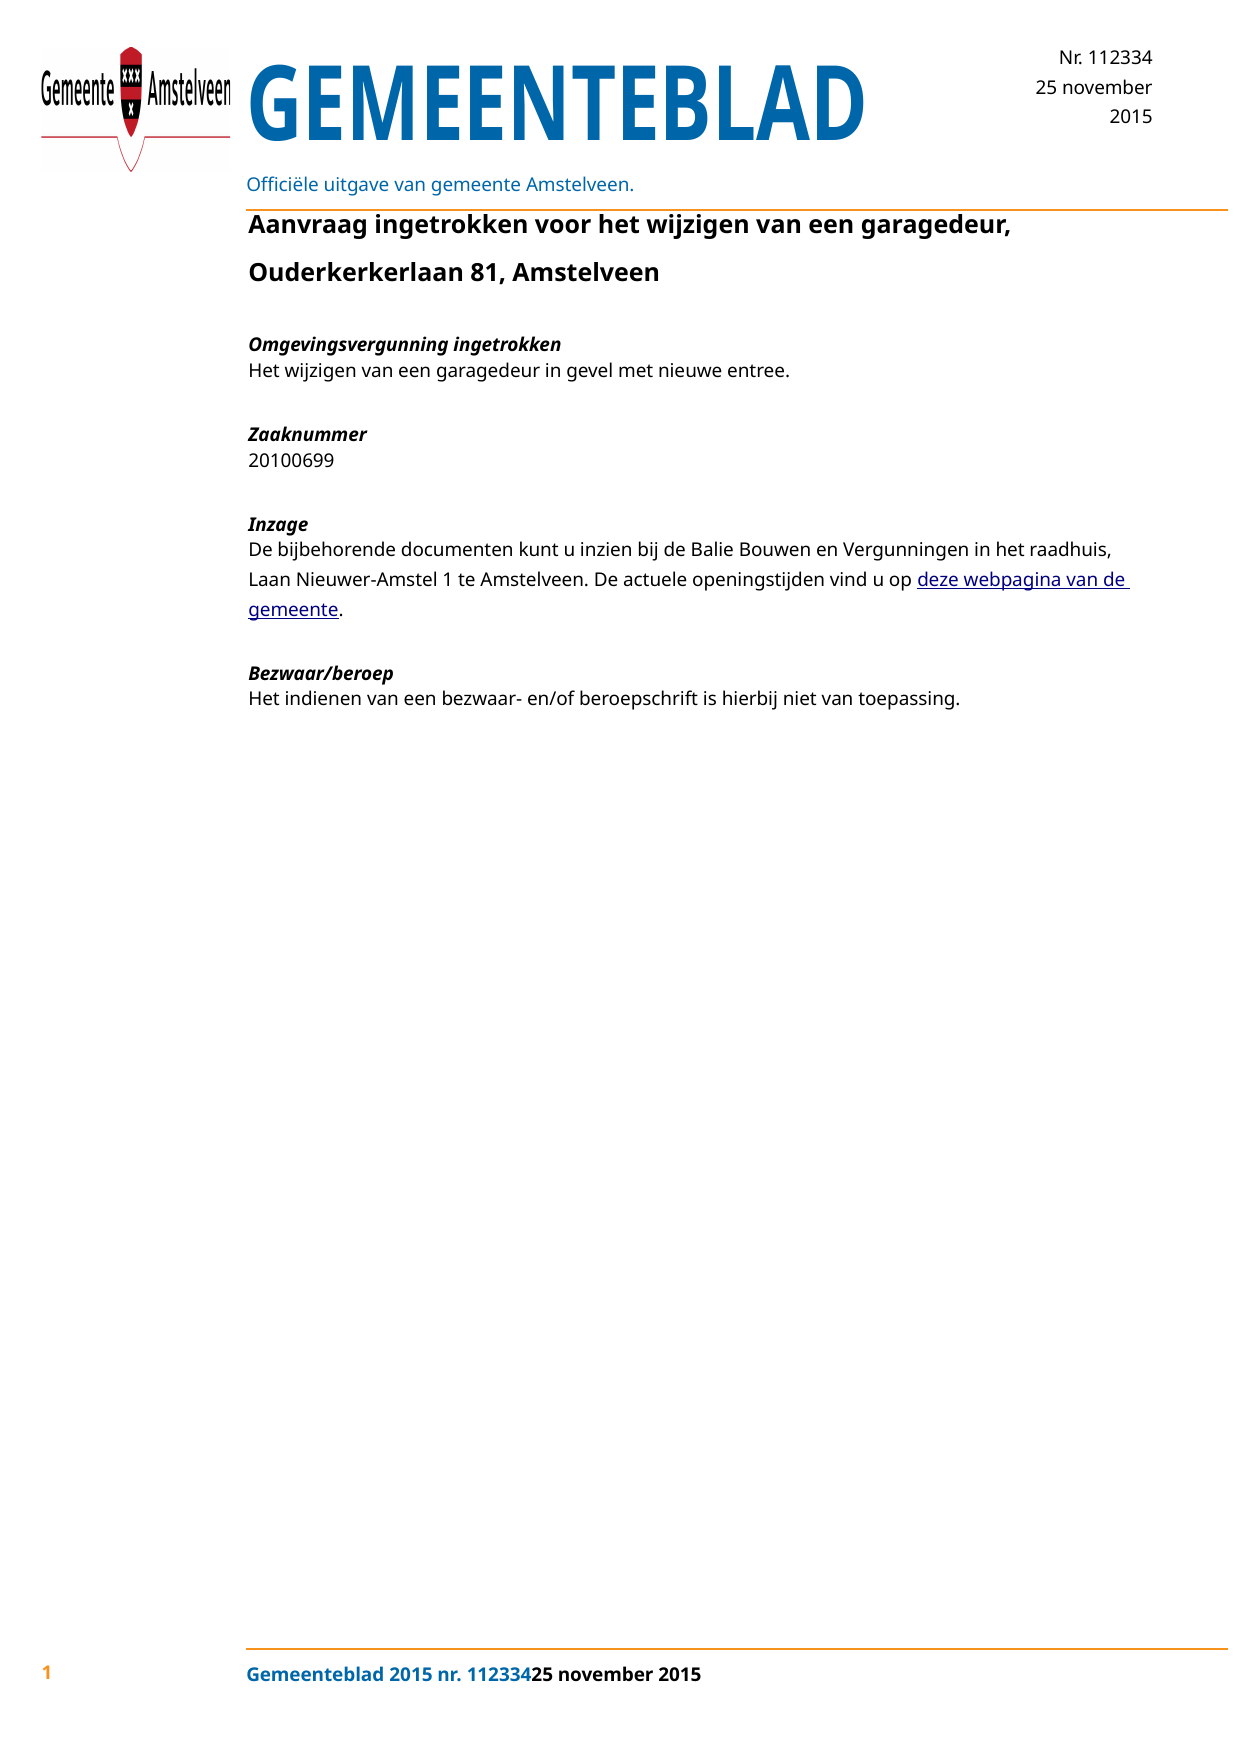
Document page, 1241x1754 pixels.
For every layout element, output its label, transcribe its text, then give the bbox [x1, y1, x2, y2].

picture [41, 47, 231, 172]
text Het indienen van een bezwaar- en/of beroepschrift is hierbij niet van toepassing. [248, 685, 1152, 711]
text Aanvraag ingetrokken voor het wijzigen van een garagedeur, Ouderkerkerlaan 81, Amstelveen [248, 211, 1152, 288]
text De bijbehorende documenten kunt u inzien bij de Balie Bouwen en Vergunningen in het raadhuis, Laan Nieuwer-Amstel 1 te Amstelveen. De actuele openingstijden vind u op deze webpagina van de gemeente. [248, 537, 1152, 621]
text Omgevingsvergunning ingetrokken [248, 331, 1152, 357]
text 20100699 [248, 447, 1152, 473]
text Inzage [248, 511, 1152, 537]
text Bezwaar/beroep [248, 660, 1152, 685]
text Het wijzigen van een garagedeur in gevel met nieuwe entree. [248, 357, 1152, 383]
text Zaaknummer [248, 421, 1152, 447]
